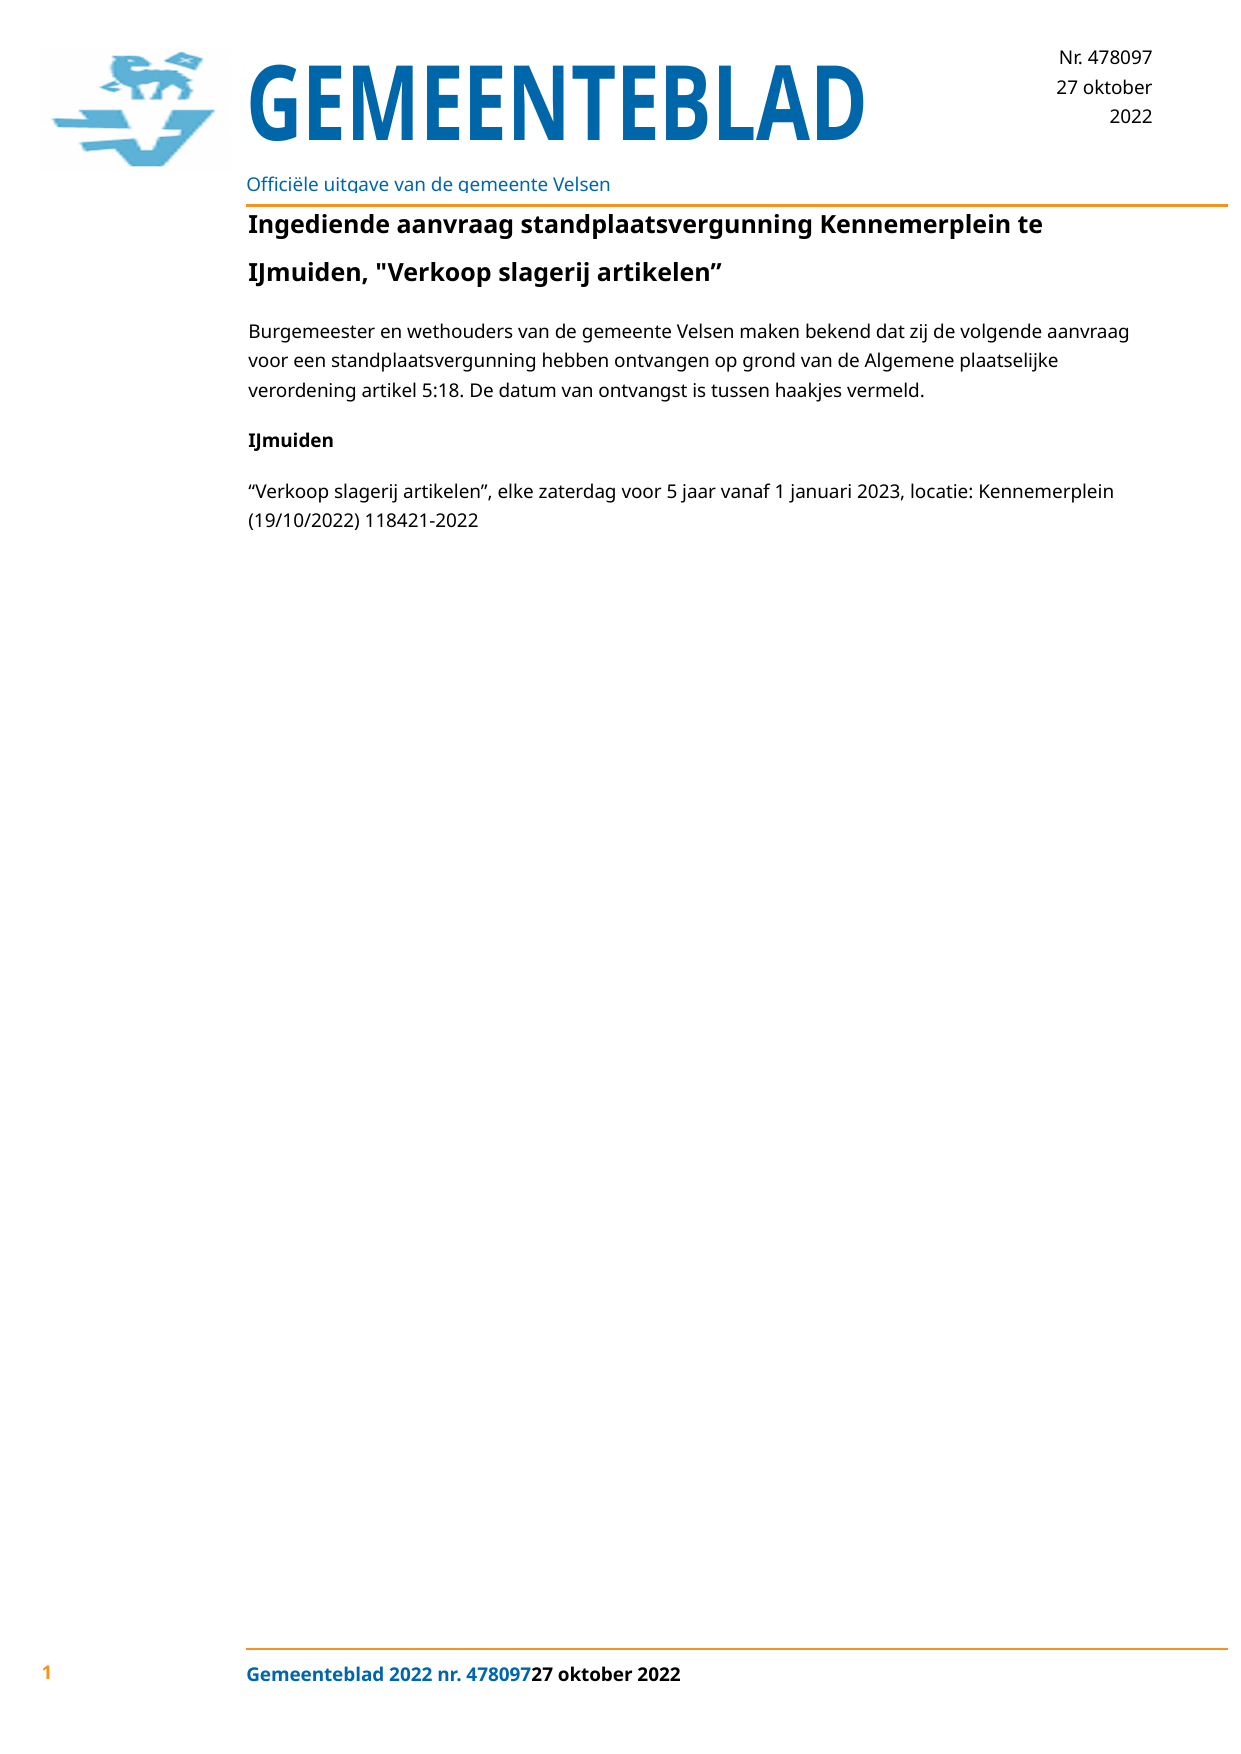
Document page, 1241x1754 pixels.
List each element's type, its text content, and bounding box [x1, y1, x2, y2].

text “Verkoop slagerij artikelen”, elke zaterdag voor 5 jaar vanaf 1 januari 2023, locatie: Kennemerplein (19/10/2022) 118421-2022 [248, 478, 1152, 533]
text Burgemeester en wethouders van de gemeente Velsen maken bekend dat zij de volgende aanvraag voor een standplaatsvergunning hebben ontvangen op grond van de Algemene plaatselijke verordening artikel 5:18. De datum van ontvangst is tussen haakjes vermeld. [248, 318, 1152, 403]
picture [41, 47, 231, 172]
text IJmuiden [248, 427, 1152, 453]
text Ingediende aanvraag standplaatsvergunning Kennemerplein te IJmuiden, "Verkoop slagerij artikelen” [248, 207, 1152, 288]
